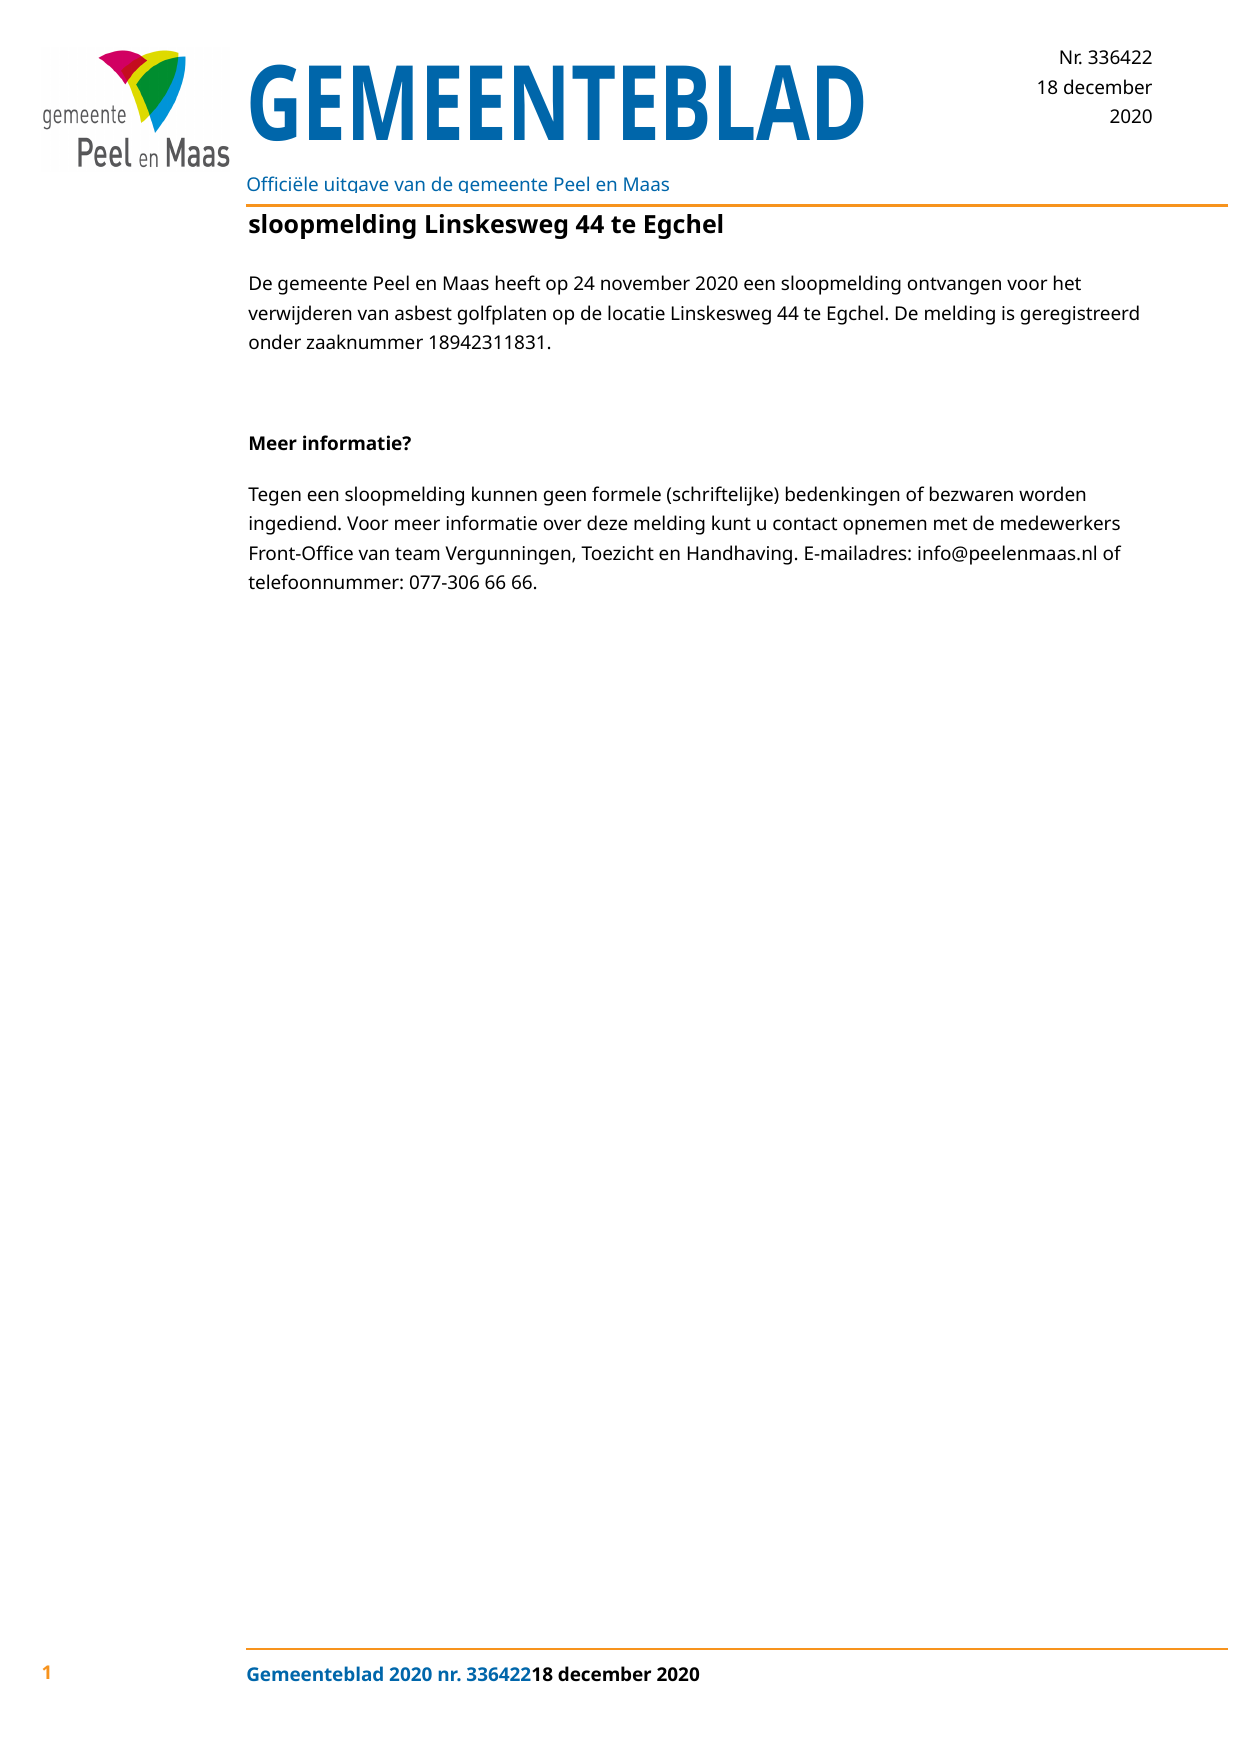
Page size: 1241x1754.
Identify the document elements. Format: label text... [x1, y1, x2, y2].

text Tegen een sloopmelding kunnen geen formele (schriftelijke) bedenkingen of bezwaren worden ingediend. Voor meer informatie over deze melding kunt u contact opnemen met de medewerkers Front-Office van team Vergunningen, Toezicht en Handhaving. E-mailadres: info@peelenmaas.nl of telefoonnummer: 077-306 66 66. [248, 481, 1152, 595]
text Meer informatie? [248, 430, 1152, 456]
picture [41, 47, 231, 172]
text sloopmelding Linskesweg 44 te Egchel [248, 207, 1152, 241]
text De gemeente Peel en Maas heeft op 24 november 2020 een sloopmelding ontvangen voor het verwijderen van asbest golfplaten op de locatie Linskesweg 44 te Egchel. De melding is geregistreerd onder zaaknummer 18942311831. [248, 270, 1152, 355]
